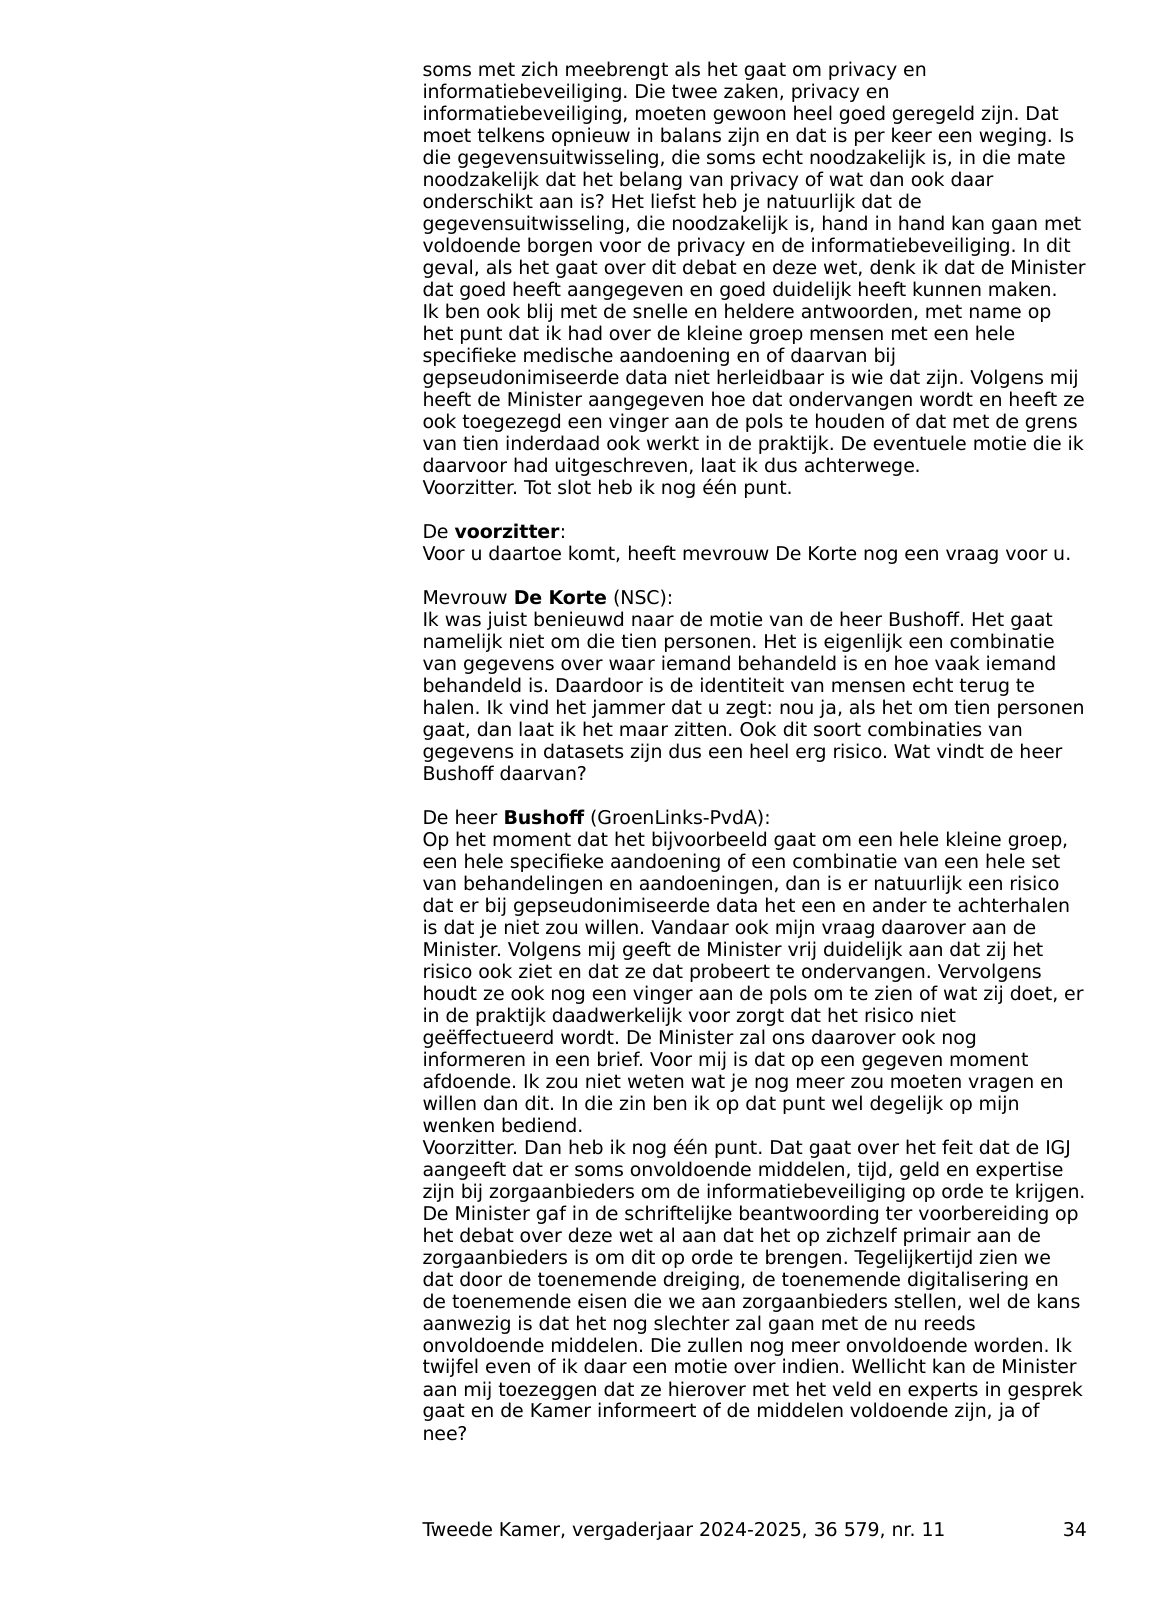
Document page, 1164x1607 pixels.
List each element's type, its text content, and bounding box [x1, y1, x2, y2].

text Ik ben ook blij met de snelle en heldere antwoorden, met name op het punt dat ik had over de kleine groep mensen met een hele specifieke medische aandoening en of daarvan bij gepseudonimiseerde data niet herleidbaar is wie dat zijn. Volgens mij heeft de Minister aangegeven hoe dat ondervangen wordt en heeft ze ook toegezegd een vinger aan de pols te houden of dat met de grens van tien inderdaad ook werkt in de praktijk. De eventuele motie die ik daarvoor had uitgeschreven, laat ik dus achterwege. [422, 301, 1087, 477]
text De heer Bushoff (GroenLinks-PvdA): [422, 807, 1087, 829]
text Ik was juist benieuwd naar de motie van de heer Bushoff. Het gaat namelijk niet om die tien personen. Het is eigenlijk een combinatie van gegevens over waar iemand behandeld is en hoe vaak iemand behandeld is. Daardoor is de identiteit van mensen echt terug te halen. Ik vind het jammer dat u zegt: nou ja, als het om tien personen gaat, dan laat ik het maar zitten. Ook dit soort combinaties van gegevens in datasets zijn dus een heel erg risico. Wat vindt de heer Bushoff daarvan? [422, 609, 1087, 785]
text De voorzitter: [422, 521, 1087, 543]
text Voorzitter. Dan heb ik nog één punt. Dat gaat over het feit dat de IGJ aangeeft dat er soms onvoldoende middelen, tijd, geld en expertise zijn bij zorgaanbieders om de informatiebeveiliging op orde te krijgen. De Minister gaf in de schriftelijke beantwoording ter voorbereiding op het debat over deze wet al aan dat het op zichzelf primair aan de zorgaanbieders is om dit op orde te brengen. Tegelijkertijd zien we dat door de toenemende dreiging, de toenemende digitalisering en de toenemende eisen die we aan zorgaanbieders stellen, wel de kans aanwezig is dat het nog slechter zal gaan met de nu reeds onvoldoende middelen. Die zullen nog meer onvoldoende worden. Ik twijfel even of ik daar een motie over indien. Wellicht kan de Minister aan mij toezeggen dat ze hierover met het veld en experts in gesprek gaat en de Kamer informeert of de middelen voldoende zijn, ja of nee? [422, 1137, 1087, 1444]
text Voor u daartoe komt, heeft mevrouw De Korte nog een vraag voor u. [422, 543, 1087, 565]
text Mevrouw De Korte (NSC): [422, 587, 1087, 609]
text Voorzitter. Tot slot heb ik nog één punt. [422, 477, 1087, 499]
text soms met zich meebrengt als het gaat om privacy en informatiebeveiliging. Die twee zaken, privacy en informatiebeveiliging, moeten gewoon heel goed geregeld zijn. Dat moet telkens opnieuw in balans zijn en dat is per keer een weging. Is die gegevensuitwisseling, die soms echt noodzakelijk is, in die mate noodzakelijk dat het belang van privacy of wat dan ook daar onderschikt aan is? Het liefst heb je natuurlijk dat de gegevensuitwisseling, die noodzakelijk is, hand in hand kan gaan met voldoende borgen voor de privacy en de informatiebeveiliging. In dit geval, als het gaat over dit debat en deze wet, denk ik dat de Minister dat goed heeft aangegeven en goed duidelijk heeft kunnen maken. [422, 59, 1087, 301]
text Op het moment dat het bijvoorbeeld gaat om een hele kleine groep, een hele specifieke aandoening of een combinatie van een hele set van behandelingen en aandoeningen, dan is er natuurlijk een risico dat er bij gepseudonimiseerde data het een en ander te achterhalen is dat je niet zou willen. Vandaar ook mijn vraag daarover aan de Minister. Volgens mij geeft de Minister vrij duidelijk aan dat zij het risico ook ziet en dat ze dat probeert te ondervangen. Vervolgens houdt ze ook nog een vinger aan de pols om te zien of wat zij doet, er in de praktijk daadwerkelijk voor zorgt dat het risico niet geëffectueerd wordt. De Minister zal ons daarover ook nog informeren in een brief. Voor mij is dat op een gegeven moment afdoende. Ik zou niet weten wat je nog meer zou moeten vragen en willen dan dit. In die zin ben ik op dat punt wel degelijk op mijn wenken bediend. [422, 829, 1087, 1137]
